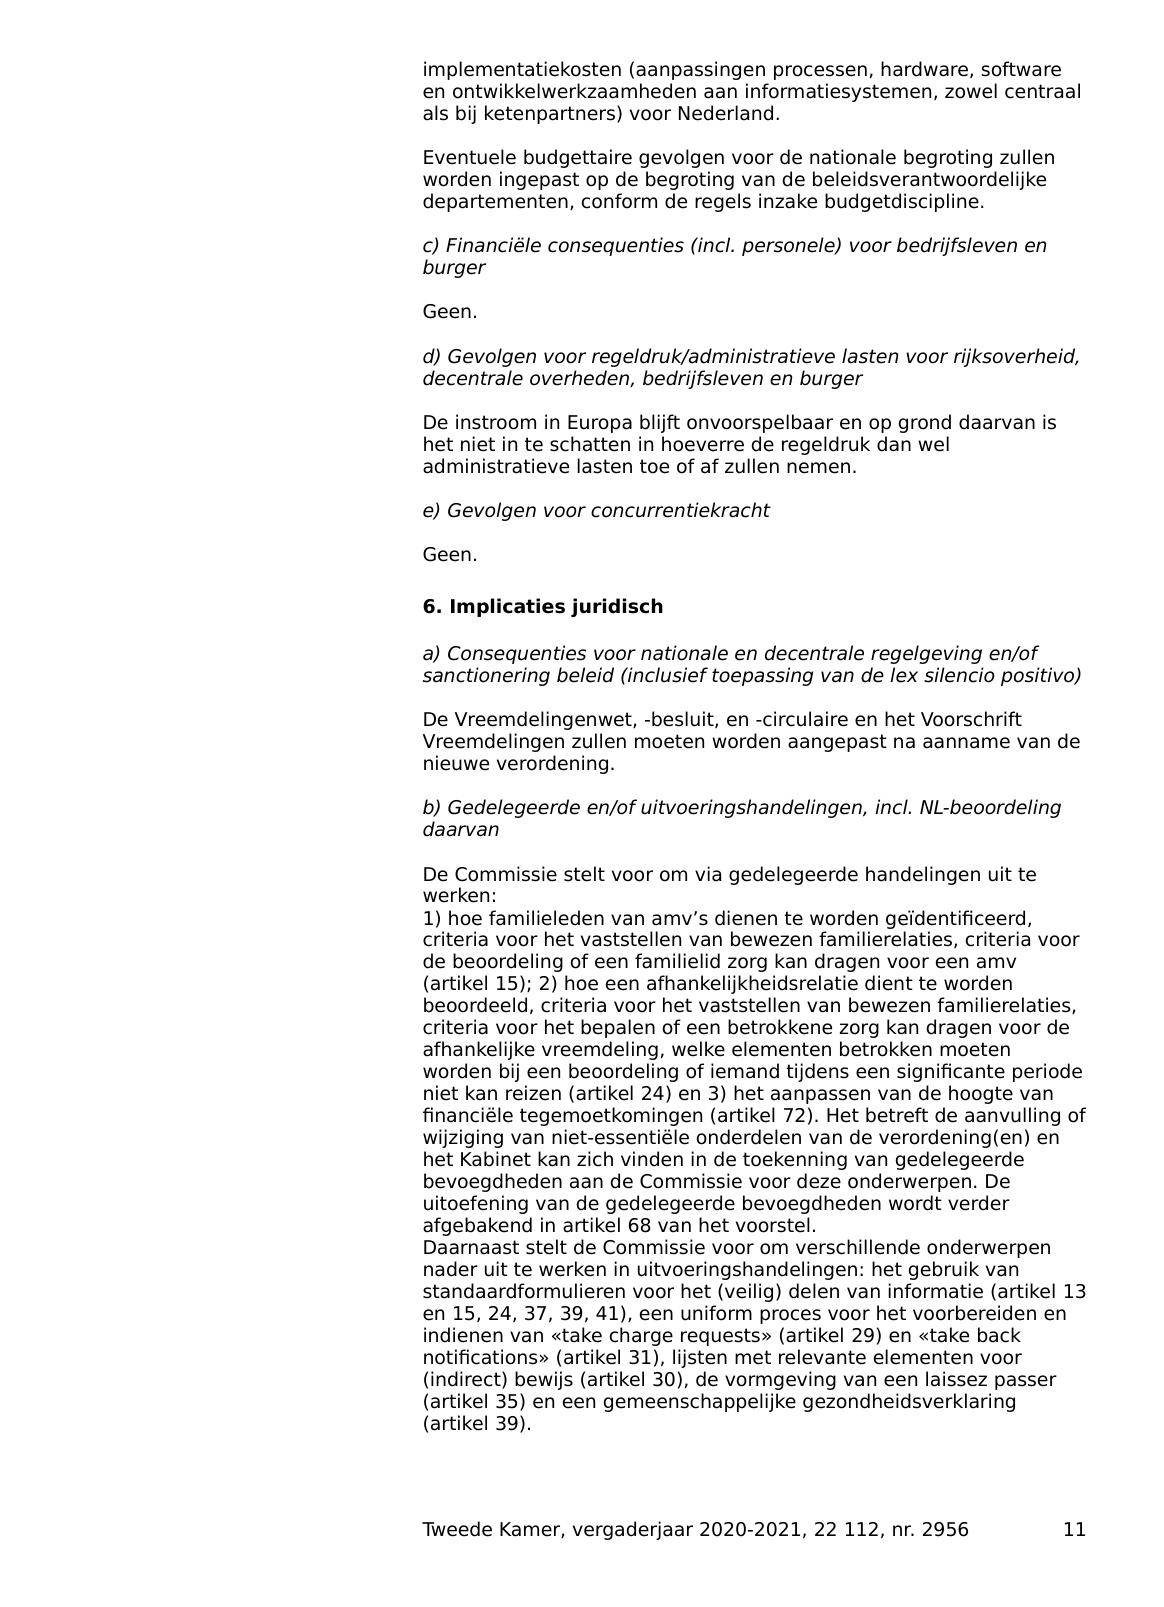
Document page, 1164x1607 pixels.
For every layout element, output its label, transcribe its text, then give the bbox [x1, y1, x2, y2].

text De Commissie stelt voor om via gedelegeerde handelingen uit te werken: [422, 863, 1087, 907]
text 1) hoe familieleden van amv’s dienen te worden geïdentificeerd, criteria voor het vaststellen van bewezen familierelaties, criteria voor de beoordeling of een familielid zorg kan dragen voor een amv (artikel 15); 2) hoe een afhankelijkheidsrelatie dient te worden beoordeeld, criteria voor het vaststellen van bewezen familierelaties, criteria voor het bepalen of een betrokkene zorg kan dragen voor de afhankelijke vreemdeling, welke elementen betrokken moeten worden bij een beoordeling of iemand tijdens een significante periode niet kan reizen (artikel 24) en 3) het aanpassen van de hoogte van financiële tegemoetkomingen (artikel 72). Het betreft de aanvulling of wijziging van niet-essentiële onderdelen van de verordening(en) en het Kabinet kan zich vinden in de toekenning van gedelegeerde bevoegdheden aan de Commissie voor deze onderwerpen. De uitoefening van de gedelegeerde bevoegdheden wordt verder afgebakend in artikel 68 van het voorstel. [422, 907, 1087, 1237]
subtitle b) Gedelegeerde en/of uitvoeringshandelingen, incl. NL-beoordeling daarvan [422, 797, 1087, 841]
text Geen. [422, 544, 1087, 566]
subtitle e) Gevolgen voor concurrentiekracht [422, 500, 1087, 522]
text implementatiekosten (aanpassingen processen, hardware, software en ontwikkelwerkzaamheden aan informatiesystemen, zowel centraal als bij ketenpartners) voor Nederland. [422, 59, 1087, 125]
subtitle a) Consequenties voor nationale en decentrale regelgeving en/of sanctionering beleid (inclusief toepassing van de lex silencio positivo) [422, 643, 1087, 687]
subtitle c) Financiële consequenties (incl. personele) voor bedrijfsleven en burger [422, 235, 1087, 279]
text Eventuele budgettaire gevolgen voor de nationale begroting zullen worden ingepast op de begroting van de beleidsverantwoordelijke departementen, conform de regels inzake budgetdiscipline. [422, 147, 1087, 213]
text De instroom in Europa blijft onvoorspelbaar en op grond daarvan is het niet in te schatten in hoeverre de regeldruk dan wel administratieve lasten toe of af zullen nemen. [422, 412, 1087, 478]
text Geen. [422, 301, 1087, 323]
text De Vreemdelingenwet, -besluit, en -circulaire en het Voorschrift Vreemdelingen zullen moeten worden aangepast na aanname van de nieuwe verordening. [422, 709, 1087, 775]
subtitle 6. Implicaties juridisch [422, 596, 1087, 618]
subtitle d) Gevolgen voor regeldruk/administratieve lasten voor rijksoverheid, decentrale overheden, bedrijfsleven en burger [422, 346, 1087, 389]
text Daarnaast stelt de Commissie voor om verschillende onderwerpen nader uit te werken in uitvoeringshandelingen: het gebruik van standaardformulieren voor het (veilig) delen van informatie (artikel 13 en 15, 24, 37, 39, 41), een uniform proces voor het voorbereiden en indienen van «take charge requests» (artikel 29) en «take back notifications» (artikel 31), lijsten met relevante elementen voor (indirect) bewijs (artikel 30), de vormgeving van een laissez passer (artikel 35) en een gemeenschappelijke gezondheidsverklaring (artikel 39). [422, 1237, 1087, 1435]
